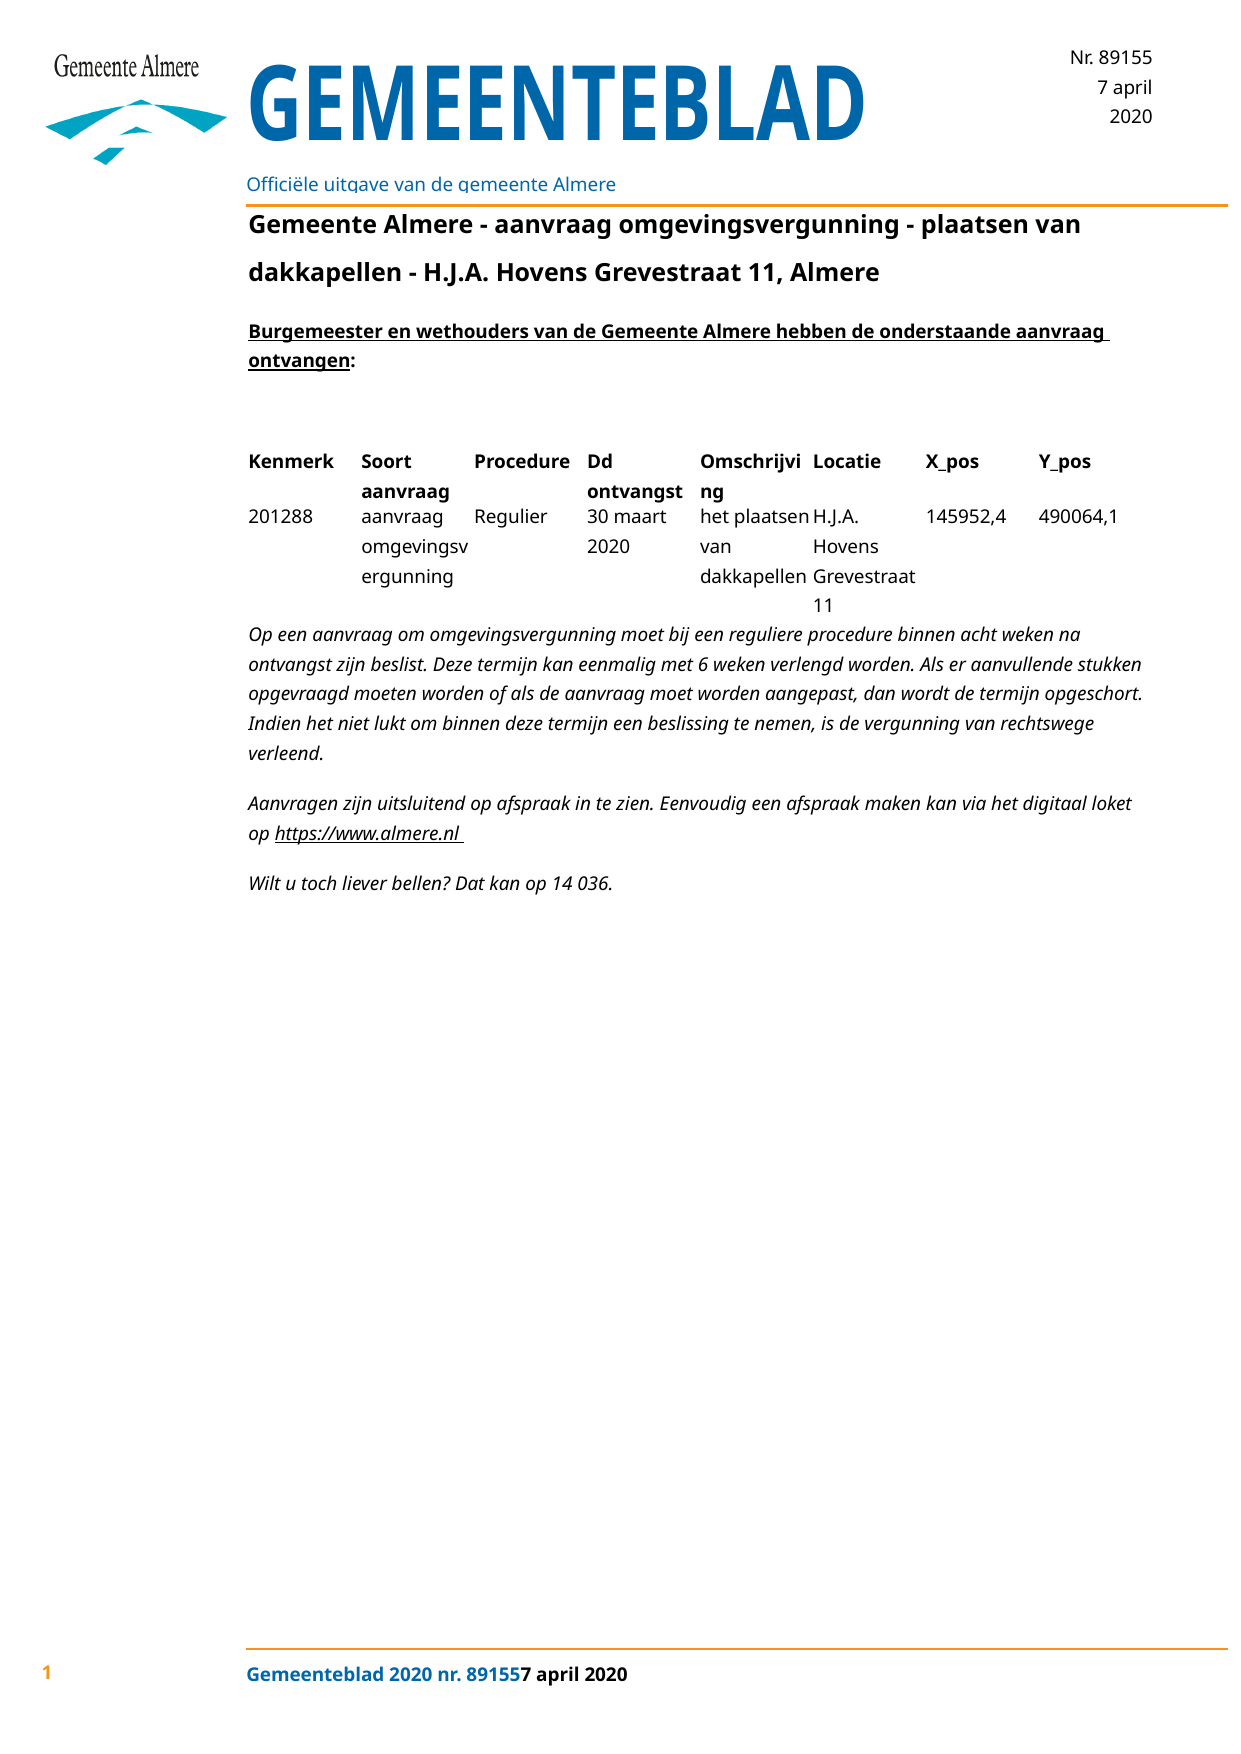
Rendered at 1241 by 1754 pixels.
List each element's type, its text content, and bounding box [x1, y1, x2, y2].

table_cell 490064,1 [1039, 504, 1152, 618]
table_header Omschrijving [700, 449, 813, 504]
text Aanvragen zijn uitsluitend op afspraak in te zien. Eenvoudig een afspraak maken kan via het digitaal loket op https://www.almere.nl [248, 790, 1152, 846]
table_cell 30 maart 2020 [587, 504, 700, 618]
table_cell H.J.A. Hovens Grevestraat 11 [813, 504, 926, 618]
table_cell Regulier [474, 504, 587, 618]
table_header Locatie [813, 449, 926, 504]
text Op een aanvraag om omgevingsvergunning moet bij een reguliere procedure binnen acht weken na ontvangst zijn beslist. Deze termijn kan eenmalig met 6 weken verlengd worden. Als er aanvullende stukken opgevraagd moeten worden of als de aanvraag moet worden aangepast, dan wordt de termijn opgeschort. Indien het niet lukt om binnen deze termijn een beslissing te nemen, is de vergunning van rechtswege verleend. [248, 621, 1152, 766]
text Gemeente Almere - aanvraag omgevingsvergunning - plaatsen van dakkapellen - H.J.A. Hovens Grevestraat 11, Almere [248, 207, 1152, 288]
table_header Y_pos [1039, 449, 1152, 504]
table_cell aanvraag omgevingsvergunning [361, 504, 474, 618]
table_header Procedure [474, 449, 587, 504]
table_header X_pos [926, 449, 1038, 504]
table_header Kenmerk [248, 449, 361, 504]
picture [41, 47, 231, 172]
text Burgemeester en wethouders van de Gemeente Almere hebben de onderstaande aanvraag ontvangen: [248, 318, 1152, 373]
text Wilt u toch liever bellen? Dat kan op 14 036. [248, 870, 1152, 896]
table_header Soort aanvraag [361, 449, 474, 504]
table_header Dd ontvangst [587, 449, 700, 504]
table_cell 201288 [248, 504, 361, 618]
table_cell 145952,4 [926, 504, 1038, 618]
table_cell het plaatsen van dakkapellen [700, 504, 813, 618]
